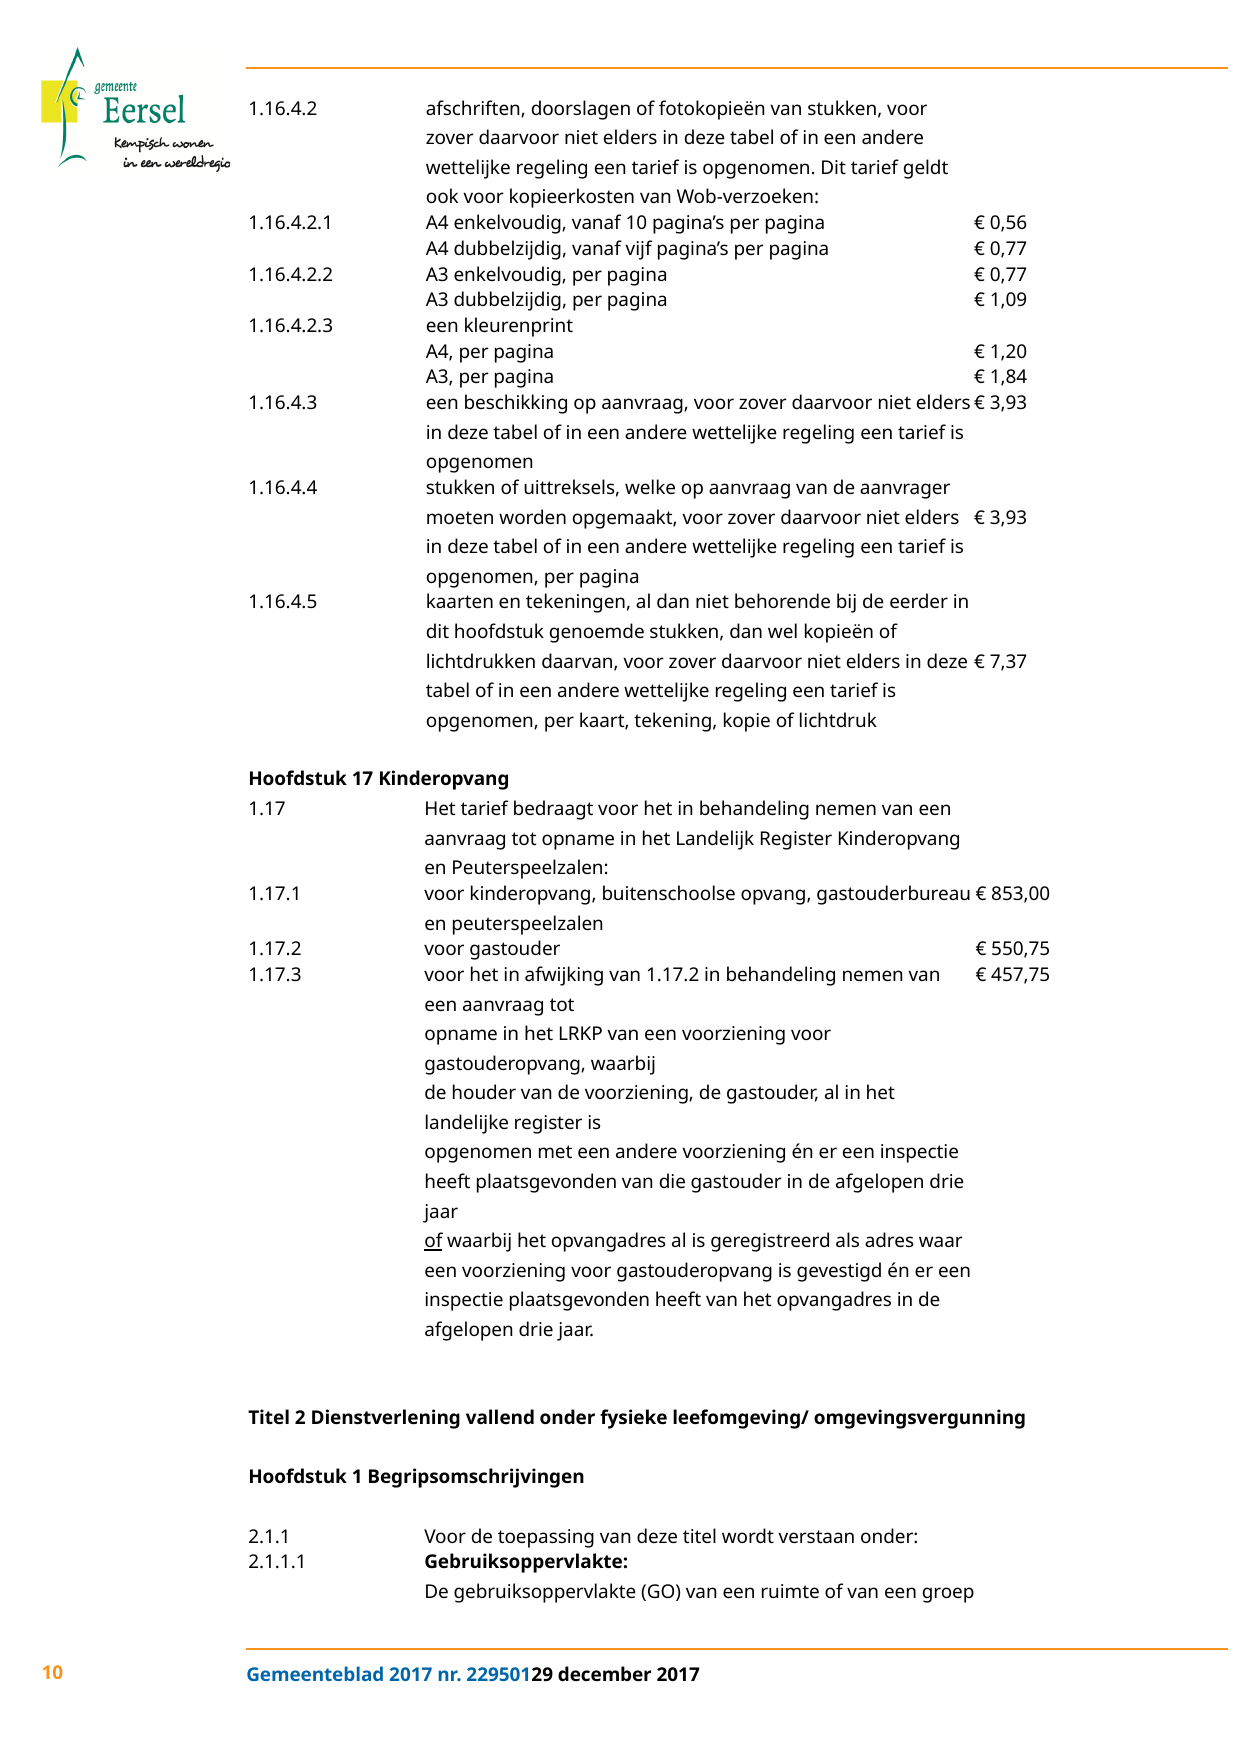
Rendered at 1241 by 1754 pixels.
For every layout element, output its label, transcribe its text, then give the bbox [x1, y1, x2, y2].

table_cell A3, per pagina [426, 364, 974, 389]
table_cell 1.16.4.2 [248, 95, 426, 209]
table_cell 2.1.1.1 [248, 1549, 424, 1604]
picture [41, 47, 231, 172]
text Titel 2 Dienstverlening vallend onder fysieke leefomgeving/ omgevingsvergunning [248, 1404, 1152, 1430]
table_cell [974, 312, 1152, 338]
table_cell 1.17.3 [248, 961, 424, 1342]
table_cell 1.16.4.3 [248, 389, 426, 474]
table_cell € 0,77 [974, 261, 1152, 286]
table_cell voor kinderopvang, buitenschoolse opvang, gastouderbureau en peuterspeelzalen [424, 880, 975, 936]
table_cell [975, 1549, 1152, 1604]
table_cell 1.16.4.2.3 [248, 312, 426, 338]
table_header [975, 795, 1152, 880]
table_cell 1.16.4.4 [248, 474, 426, 589]
table_cell [248, 235, 426, 261]
table_cell een kleurenprint [426, 312, 974, 338]
table_cell € 0,56 [974, 209, 1152, 235]
table_cell € 3,93 [974, 389, 1152, 474]
table_cell A3 enkelvoudig, per pagina [426, 261, 974, 286]
table_cell voor gastouder [424, 936, 975, 961]
table_cell A4, per pagina [426, 338, 974, 364]
table_cell [248, 338, 426, 364]
table_cell € 7,37 [974, 589, 1152, 733]
table_cell € 1,09 [974, 286, 1152, 312]
table_cell 1.16.4.5 [248, 589, 426, 733]
table_header [975, 1523, 1152, 1548]
table_cell A3 dubbelzijdig, per pagina [426, 286, 974, 312]
table_cell 1.16.4.2.1 [248, 209, 426, 235]
table_cell voor het in afwijking van 1.17.2 in behandeling nemen van een aanvraag tot opname in het LRKP van een voorziening voor gastouderopvang, waarbij de houder van de voorziening, de gastouder, al in het landelijke register is opgenomen met een andere voorziening én er een inspectie heeft plaatsgevonden van die gastouder in de afgelopen drie jaar of waarbij het opvangadres al is geregistreerd als adres waar een voorziening voor gastouderopvang is gevestigd én er een inspectie plaatsgevonden heeft van het opvangadres in de afgelopen drie jaar. [424, 961, 975, 1342]
table_cell afschriften, doorslagen of fotokopieën van stukken, voor zover daarvoor niet elders in deze tabel of in een andere wettelijke regeling een tarief is opgenomen. Dit tarief geldt ook voor kopieerkosten van Wob-verzoeken: [426, 95, 974, 209]
table_cell [248, 286, 426, 312]
table_cell Gebruiksoppervlakte: De gebruiksoppervlakte (GO) van een ruimte of van een groep [424, 1549, 975, 1604]
table_header Voor de toepassing van deze titel wordt verstaan onder: [424, 1523, 975, 1548]
table_cell € 0,77 [974, 235, 1152, 261]
table_cell A4 enkelvoudig, vanaf 10 pagina’s per pagina [426, 209, 974, 235]
table_cell stukken of uittreksels, welke op aanvraag van de aanvrager moeten worden opgemaakt, voor zover daarvoor niet elders in deze tabel of in een andere wettelijke regeling een tarief is opgenomen, per pagina [426, 474, 974, 589]
table_header Het tarief bedraagt voor het in behandeling nemen van een aanvraag tot opname in het Landelijk Register Kinderopvang en Peuterspeelzalen: [424, 795, 975, 880]
table_cell [248, 364, 426, 389]
table_cell een beschikking op aanvraag, voor zover daarvoor niet elders in deze tabel of in een andere wettelijke regeling een tarief is opgenomen [426, 389, 974, 474]
text Hoofdstuk 17 Kinderopvang [248, 766, 1152, 791]
table_cell 1.17.1 [248, 880, 424, 936]
table_cell € 1,84 [974, 364, 1152, 389]
table_cell € 853,00 [975, 880, 1152, 936]
table_cell € 457,75 [975, 961, 1152, 1342]
table_cell € 1,20 [974, 338, 1152, 364]
table_cell 1.16.4.2.2 [248, 261, 426, 286]
table_cell A4 dubbelzijdig, vanaf vijf pagina’s per pagina [426, 235, 974, 261]
table_header 2.1.1 [248, 1523, 424, 1548]
text Hoofdstuk 1 Begripsomschrijvingen [248, 1463, 1152, 1489]
table_cell [974, 95, 1152, 209]
table_cell kaarten en tekeningen, al dan niet behorende bij de eerder in dit hoofdstuk genoemde stukken, dan wel kopieën of lichtdrukken daarvan, voor zover daarvoor niet elders in deze tabel of in een andere wettelijke regeling een tarief is opgenomen, per kaart, tekening, kopie of lichtdruk [426, 589, 974, 733]
table_header 1.17 [248, 795, 424, 880]
table_cell 1.17.2 [248, 936, 424, 961]
table_cell € 550,75 [975, 936, 1152, 961]
table_cell € 3,93 [974, 474, 1152, 589]
